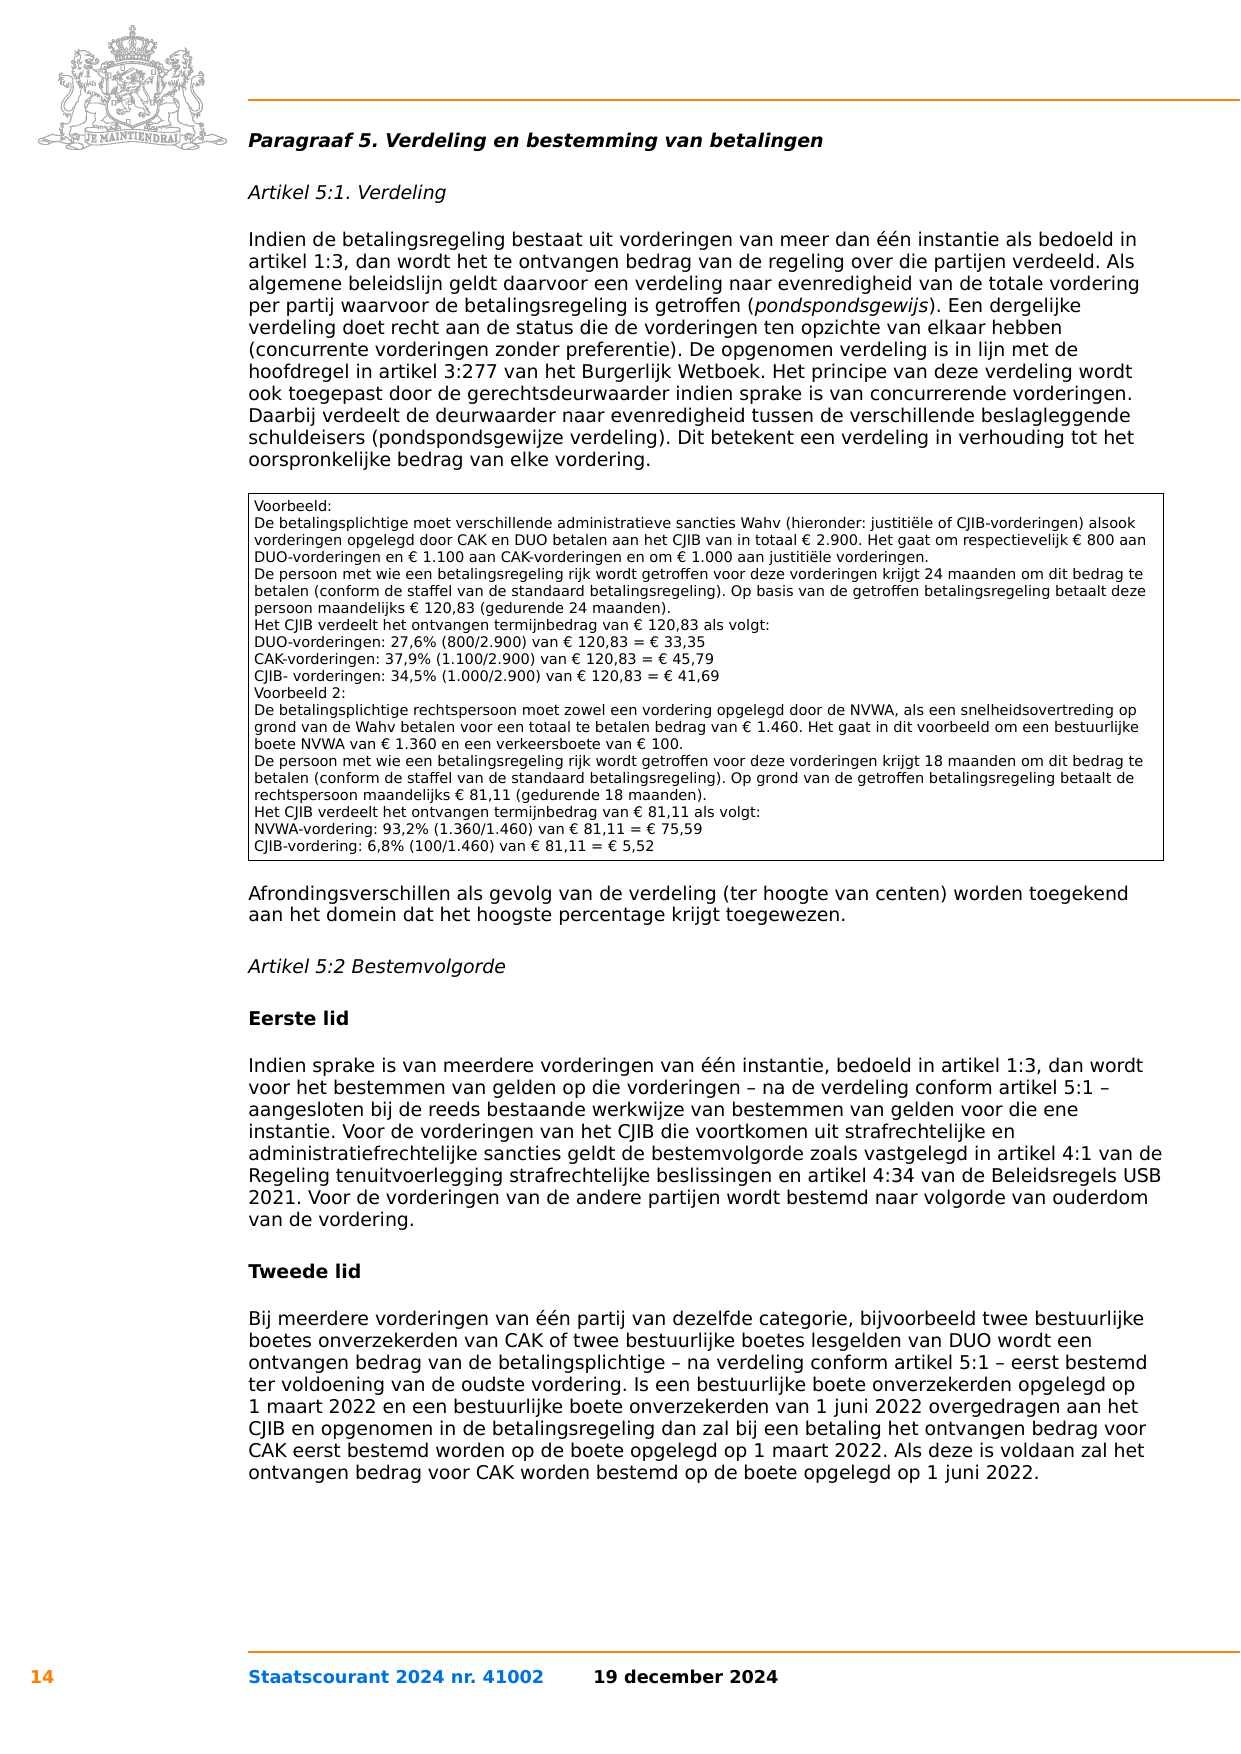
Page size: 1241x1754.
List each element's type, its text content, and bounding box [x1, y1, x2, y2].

table_header Voorbeeld: De betalingsplichtige moet verschillende administratieve sancties Wahv (hieronder: justitiële of CJIB-vorderingen) alsook vorderingen opgelegd door CAK en DUO betalen aan het CJIB van in totaal € 2.900. Het gaat om respectievelijk € 800 aan DUO-vorderingen en € 1.100 aan CAK-vorderingen en om € 1.000 aan justitiële vorderingen. De persoon met wie een betalingsregeling rijk wordt getroffen voor deze vorderingen krijgt 24 maanden om dit bedrag te betalen (conform de staffel van de standaard betalingsregeling). Op basis van de getroffen betalingsregeling betaalt deze persoon maandelijks € 120,83 (gedurende 24 maanden). Het CJIB verdeelt het ontvangen termijnbedrag van € 120,83 als volgt: DUO-vorderingen: 27,6% (800/2.900) van € 120,83 = € 33,35 CAK-vorderingen: 37,9% (1.100/2.900) van € 120,83 = € 45,79 CJIB- vorderingen: 34,5% (1.000/2.900) van € 120,83 = € 41,69 Voorbeeld 2: De betalingsplichtige rechtspersoon moet zowel een vordering opgelegd door de NVWA, als een snelheidsovertreding op grond van de Wahv betalen voor een totaal te betalen bedrag van € 1.460. Het gaat in dit voorbeeld om een bestuurlijke boete NVWA van € 1.360 en een verkeersboete van € 100. De persoon met wie een betalingsregeling rijk wordt getroffen voor deze vorderingen krijgt 18 maanden om dit bedrag te betalen (conform de staffel van de standaard betalingsregeling). Op grond van de getroffen betalingsregeling betaalt de rechtspersoon maandelijks € 81,11 (gedurende 18 maanden). Het CJIB verdeelt het ontvangen termijnbedrag van € 81,11 als volgt: NVWA-vordering: 93,2% (1.360/1.460) van € 81,11 = € 75,59 CJIB-vordering: 6,8% (100/1.460) van € 81,11 = € 5,52 [249, 494, 1163, 859]
subtitle Tweede lid [248, 1261, 1163, 1283]
subtitle Eerste lid [248, 1008, 1163, 1030]
subtitle Paragraaf 5. Verdeling en bestemming van betalingen [248, 130, 1163, 152]
subtitle Artikel 5:1. Verdeling [248, 182, 1163, 204]
subtitle Artikel 5:2 Bestemvolgorde [248, 956, 1163, 978]
text Indien de betalingsregeling bestaat uit vorderingen van meer dan één instantie als bedoeld in artikel 1:3, dan wordt het te ontvangen bedrag van de regeling over die partijen verdeeld. Als algemene beleidslijn geldt daarvoor een verdeling naar evenredigheid van de totale vordering per partij waarvoor de betalingsregeling is getroffen (pondspondsgewijs). Een dergelijke verdeling doet recht aan de status die de vorderingen ten opzichte van elkaar hebben (concurrente vorderingen zonder preferentie). De opgenomen verdeling is in lijn met de hoofdregel in artikel 3:277 van het Burgerlijk Wetboek. Het principe van deze verdeling wordt ook toegepast door de gerechtsdeurwaarder indien sprake is van concurrerende vorderingen. Daarbij verdeelt de deurwaarder naar evenredigheid tussen de verschillende beslagleggende schuldeisers (pondspondsgewijze verdeling). Dit betekent een verdeling in verhouding tot het oorspronkelijke bedrag van elke vordering. [248, 229, 1163, 471]
text Afrondingsverschillen als gevolg van de verdeling (ter hoogte van centen) worden toegekend aan het domein dat het hoogste percentage krijgt toegewezen. [248, 882, 1163, 926]
picture [38, 25, 227, 150]
text Bij meerdere vorderingen van één partij van dezelfde categorie, bijvoorbeeld twee bestuurlijke boetes onverzekerden van CAK of twee bestuurlijke boetes lesgelden van DUO wordt een ontvangen bedrag van de betalingsplichtige – na verdeling conform artikel 5:1 – eerst bestemd ter voldoening van de oudste vordering. Is een bestuurlijke boete onverzekerden opgelegd op 1 maart 2022 en een bestuurlijke boete onverzekerden van 1 juni 2022 overgedragen aan het CJIB en opgenomen in de betalingsregeling dan zal bij een betaling het ontvangen bedrag voor CAK eerst bestemd worden op de boete opgelegd op 1 maart 2022. Als deze is voldaan zal het ontvangen bedrag voor CAK worden bestemd op de boete opgelegd op 1 juni 2022. [248, 1308, 1163, 1484]
text Indien sprake is van meerdere vorderingen van één instantie, bedoeld in artikel 1:3, dan wordt voor het bestemmen van gelden op die vorderingen – na de verdeling conform artikel 5:1 – aangesloten bij de reeds bestaande werkwijze van bestemmen van gelden voor die ene instantie. Voor de vorderingen van het CJIB die voortkomen uit strafrechtelijke en administratiefrechtelijke sancties geldt de bestemvolgorde zoals vastgelegd in artikel 4:1 van de Regeling tenuitvoerlegging strafrechtelijke beslissingen en artikel 4:34 van de Beleidsregels USB 2021. Voor de vorderingen van de andere partijen wordt bestemd naar volgorde van ouderdom van de vordering. [248, 1055, 1163, 1231]
